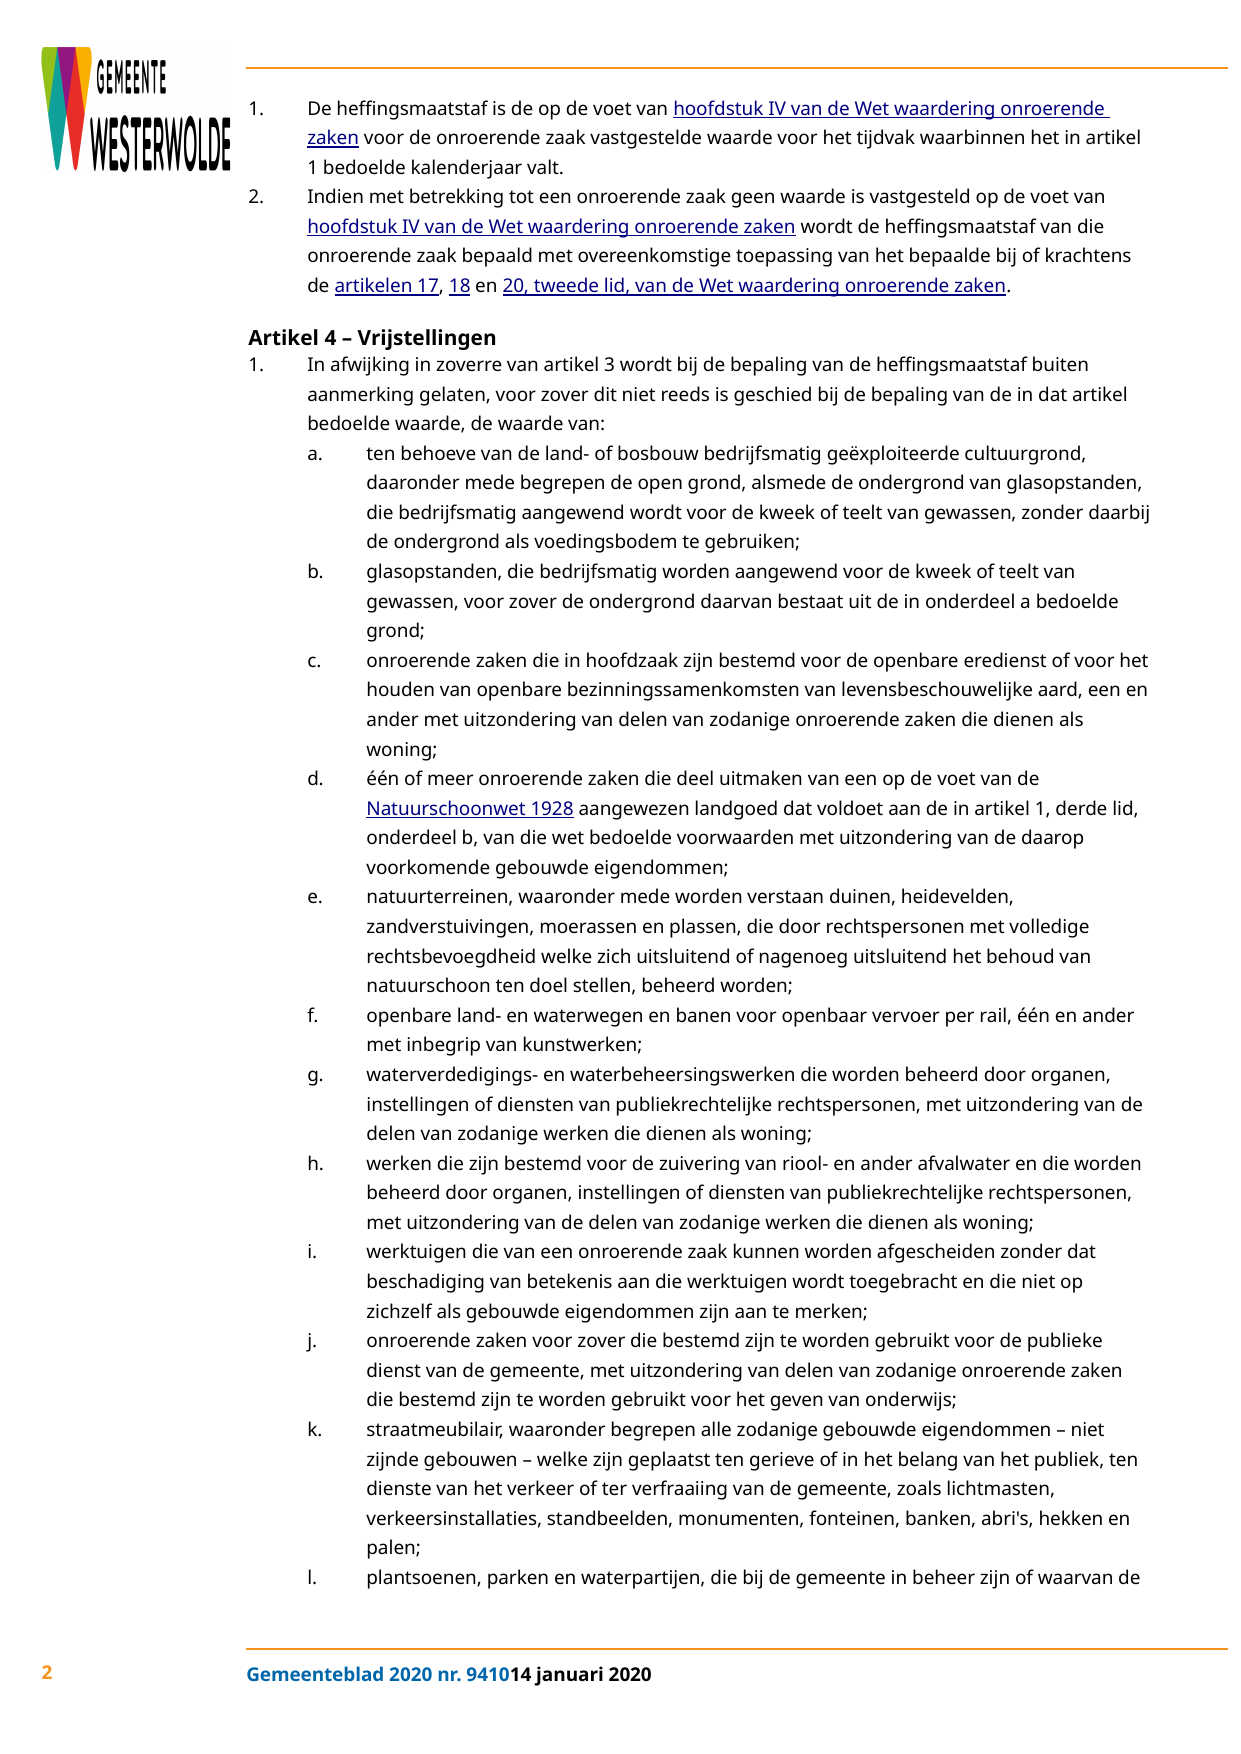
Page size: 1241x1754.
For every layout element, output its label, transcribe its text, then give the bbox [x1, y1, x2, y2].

text Artikel 4 – Vrijstellingen [248, 323, 1152, 351]
list plantsoenen, parken en waterpartijen, die bij de gemeente in beheer zijn of waarvan de [307, 1564, 1152, 1590]
list Indien met betrekking tot een onroerende zaak geen waarde is vastgesteld op de voet van hoofdstuk IV van de Wet waardering onroerende zaken wordt de heffingsmaatstaf van die onroerende zaak bepaald met overeenkomstige toepassing van het bepaalde bij of krachtens de artikelen 17, 18 en 20, tweede lid, van de Wet waardering onroerende zaken. [248, 183, 1152, 298]
picture [41, 47, 231, 172]
list onroerende zaken die in hoofdzaak zijn bestemd voor de openbare eredienst of voor het houden van openbare bezinningssamenkomsten van levensbeschouwelijke aard, een en ander met uitzondering van delen van zodanige onroerende zaken die dienen als woning; [307, 647, 1152, 761]
list De heffingsmaatstaf is de op de voet van hoofdstuk IV van de Wet waardering onroerende zaken voor de onroerende zaak vastgestelde waarde voor het tijdvak waarbinnen het in artikel 1 bedoelde kalenderjaar valt. [248, 95, 1152, 180]
list glasopstanden, die bedrijfsmatig worden aangewend voor de kweek of teelt van gewassen, voor zover de ondergrond daarvan bestaat uit de in onderdeel a bedoelde grond; [307, 558, 1152, 643]
list werktuigen die van een onroerende zaak kunnen worden afgescheiden zonder dat beschadiging van betekenis aan die werktuigen wordt toegebracht en die niet op zichzelf als gebouwde eigendommen zijn aan te merken; [307, 1239, 1152, 1323]
list natuurterreinen, waaronder mede worden verstaan duinen, heidevelden, zandverstuivingen, moerassen en plassen, die door rechtspersonen met volledige rechtsbevoegdheid welke zich uitsluitend of nagenoeg uitsluitend het behoud van natuurschoon ten doel stellen, beheerd worden; [307, 884, 1152, 998]
list werken die zijn bestemd voor de zuivering van riool- en ander afvalwater en die worden beheerd door organen, instellingen of diensten van publiekrechtelijke rechtspersonen, met uitzondering van de delen van zodanige werken die dienen als woning; [307, 1150, 1152, 1235]
list onroerende zaken voor zover die bestemd zijn te worden gebruikt voor de publieke dienst van de gemeente, met uitzondering van delen van zodanige onroerende zaken die bestemd zijn te worden gebruikt voor het geven van onderwijs; [307, 1327, 1152, 1412]
list In afwijking in zoverre van artikel 3 wordt bij de bepaling van de heffingsmaatstaf buiten aanmerking gelaten, voor zover dit niet reeds is geschied bij de bepaling van de in dat artikel bedoelde waarde, de waarde van: [248, 351, 1152, 436]
list waterverdedigings- en waterbeheersingswerken die worden beheerd door organen, instellingen of diensten van publiekrechtelijke rechtspersonen, met uitzondering van de delen van zodanige werken die dienen als woning; [307, 1061, 1152, 1146]
list straatmeubilair, waaronder begrepen alle zodanige gebouwde eigendommen – niet zijnde gebouwen – welke zijn geplaatst ten gerieve of in het belang van het publiek, ten dienste van het verkeer of ter verfraaiing van de gemeente, zoals lichtmasten, verkeersinstallaties, standbeelden, monumenten, fonteinen, banken, abri's, hekken en palen; [307, 1416, 1152, 1560]
list één of meer onroerende zaken die deel uitmaken van een op de voet van de Natuurschoonwet 1928 aangewezen landgoed dat voldoet aan de in artikel 1, derde lid, onderdeel b, van die wet bedoelde voorwaarden met uitzondering van de daarop voorkomende gebouwde eigendommen; [307, 765, 1152, 880]
list ten behoeve van de land- of bosbouw bedrijfsmatig geëxploiteerde cultuurgrond, daaronder mede begrepen de open grond, alsmede de ondergrond van glasopstanden, die bedrijfsmatig aangewend wordt voor de kweek of teelt van gewassen, zonder daarbij de ondergrond als voedingsbodem te gebruiken; [307, 440, 1152, 554]
list openbare land- en waterwegen en banen voor openbaar vervoer per rail, één en ander met inbegrip van kunstwerken; [307, 1002, 1152, 1057]
